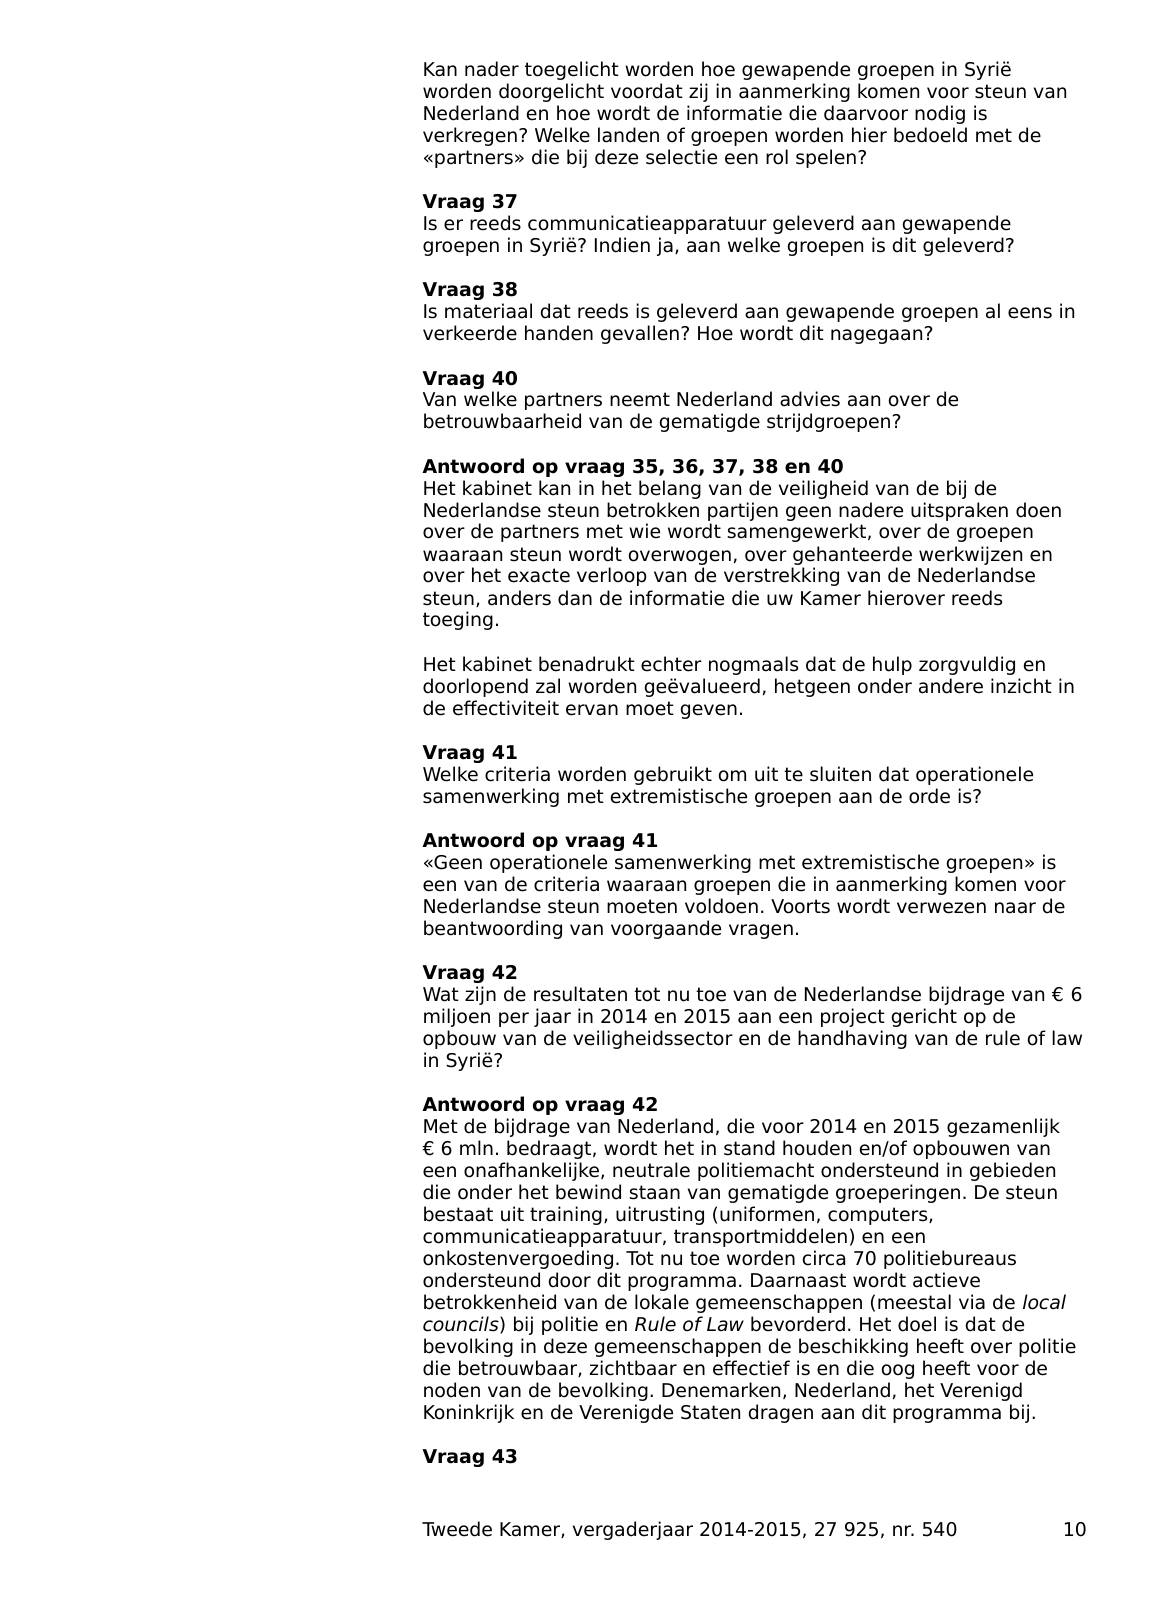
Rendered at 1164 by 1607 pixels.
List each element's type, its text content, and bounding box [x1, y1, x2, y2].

text Met de bijdrage van Nederland, die voor 2014 en 2015 gezamenlijk € 6 mln. bedraagt, wordt het in stand houden en/of opbouwen van een onafhankelijke, neutrale politiemacht ondersteund in gebieden die onder het bewind staan van gematigde groeperingen. De steun bestaat uit training, uitrusting (uniformen, computers, communicatieapparatuur, transportmiddelen) en een onkostenvergoeding. Tot nu toe worden circa 70 politiebureaus ondersteund door dit programma. Daarnaast wordt actieve betrokkenheid van de lokale gemeenschappen (meestal via de local councils) bij politie en Rule of Law bevorderd. Het doel is dat de bevolking in deze gemeenschappen de beschikking heeft over politie die betrouwbaar, zichtbaar en effectief is en die oog heeft voor de noden van de bevolking. Denemarken, Nederland, het Verenigd Koninkrijk en de Verenigde Staten dragen aan dit programma bij. [422, 1116, 1087, 1424]
text Vraag 38 [422, 279, 1087, 301]
text Antwoord op vraag 42 [422, 1094, 1087, 1116]
text Kan nader toegelicht worden hoe gewapende groepen in Syrië worden doorgelicht voordat zij in aanmerking komen voor steun van Nederland en hoe wordt de informatie die daarvoor nodig is verkregen? Welke landen of groepen worden hier bedoeld met de «partners» die bij deze selectie een rol spelen? [422, 59, 1087, 169]
text Wat zijn de resultaten tot nu toe van de Nederlandse bijdrage van € 6 miljoen per jaar in 2014 en 2015 aan een project gericht op de opbouw van de veiligheidssector en de handhaving van de rule of law in Syrië? [422, 984, 1087, 1072]
text Het kabinet kan in het belang van de veiligheid van de bij de Nederlandse steun betrokken partijen geen nadere uitspraken doen over de partners met wie wordt samengewerkt, over de groepen waaraan steun wordt overwogen, over gehanteerde werkwijzen en over het exacte verloop van de verstrekking van de Nederlandse steun, anders dan de informatie die uw Kamer hierover reeds toeging. [422, 477, 1087, 631]
text Vraag 37 [422, 191, 1087, 213]
text Is materiaal dat reeds is geleverd aan gewapende groepen al eens in verkeerde handen gevallen? Hoe wordt dit nagegaan? [422, 301, 1087, 345]
text Antwoord op vraag 35, 36, 37, 38 en 40 [422, 456, 1087, 477]
text Welke criteria worden gebruikt om uit te sluiten dat operationele samenwerking met extremistische groepen aan de orde is? [422, 764, 1087, 808]
text Van welke partners neemt Nederland advies aan over de betrouwbaarheid van de gematigde strijdgroepen? [422, 389, 1087, 433]
text Vraag 40 [422, 367, 1087, 389]
text Is er reeds communicatieapparatuur geleverd aan gewapende groepen in Syrië? Indien ja, aan welke groepen is dit geleverd? [422, 213, 1087, 257]
text Vraag 41 [422, 742, 1087, 764]
text Vraag 43 [422, 1446, 1087, 1468]
text Antwoord op vraag 41 [422, 830, 1087, 852]
text Het kabinet benadrukt echter nogmaals dat de hulp zorgvuldig en doorlopend zal worden geëvalueerd, hetgeen onder andere inzicht in de effectiviteit ervan moet geven. [422, 653, 1087, 719]
text Vraag 42 [422, 962, 1087, 984]
text «Geen operationele samenwerking met extremistische groepen» is een van de criteria waaraan groepen die in aanmerking komen voor Nederlandse steun moeten voldoen. Voorts wordt verwezen naar de beantwoording van voorgaande vragen. [422, 852, 1087, 940]
